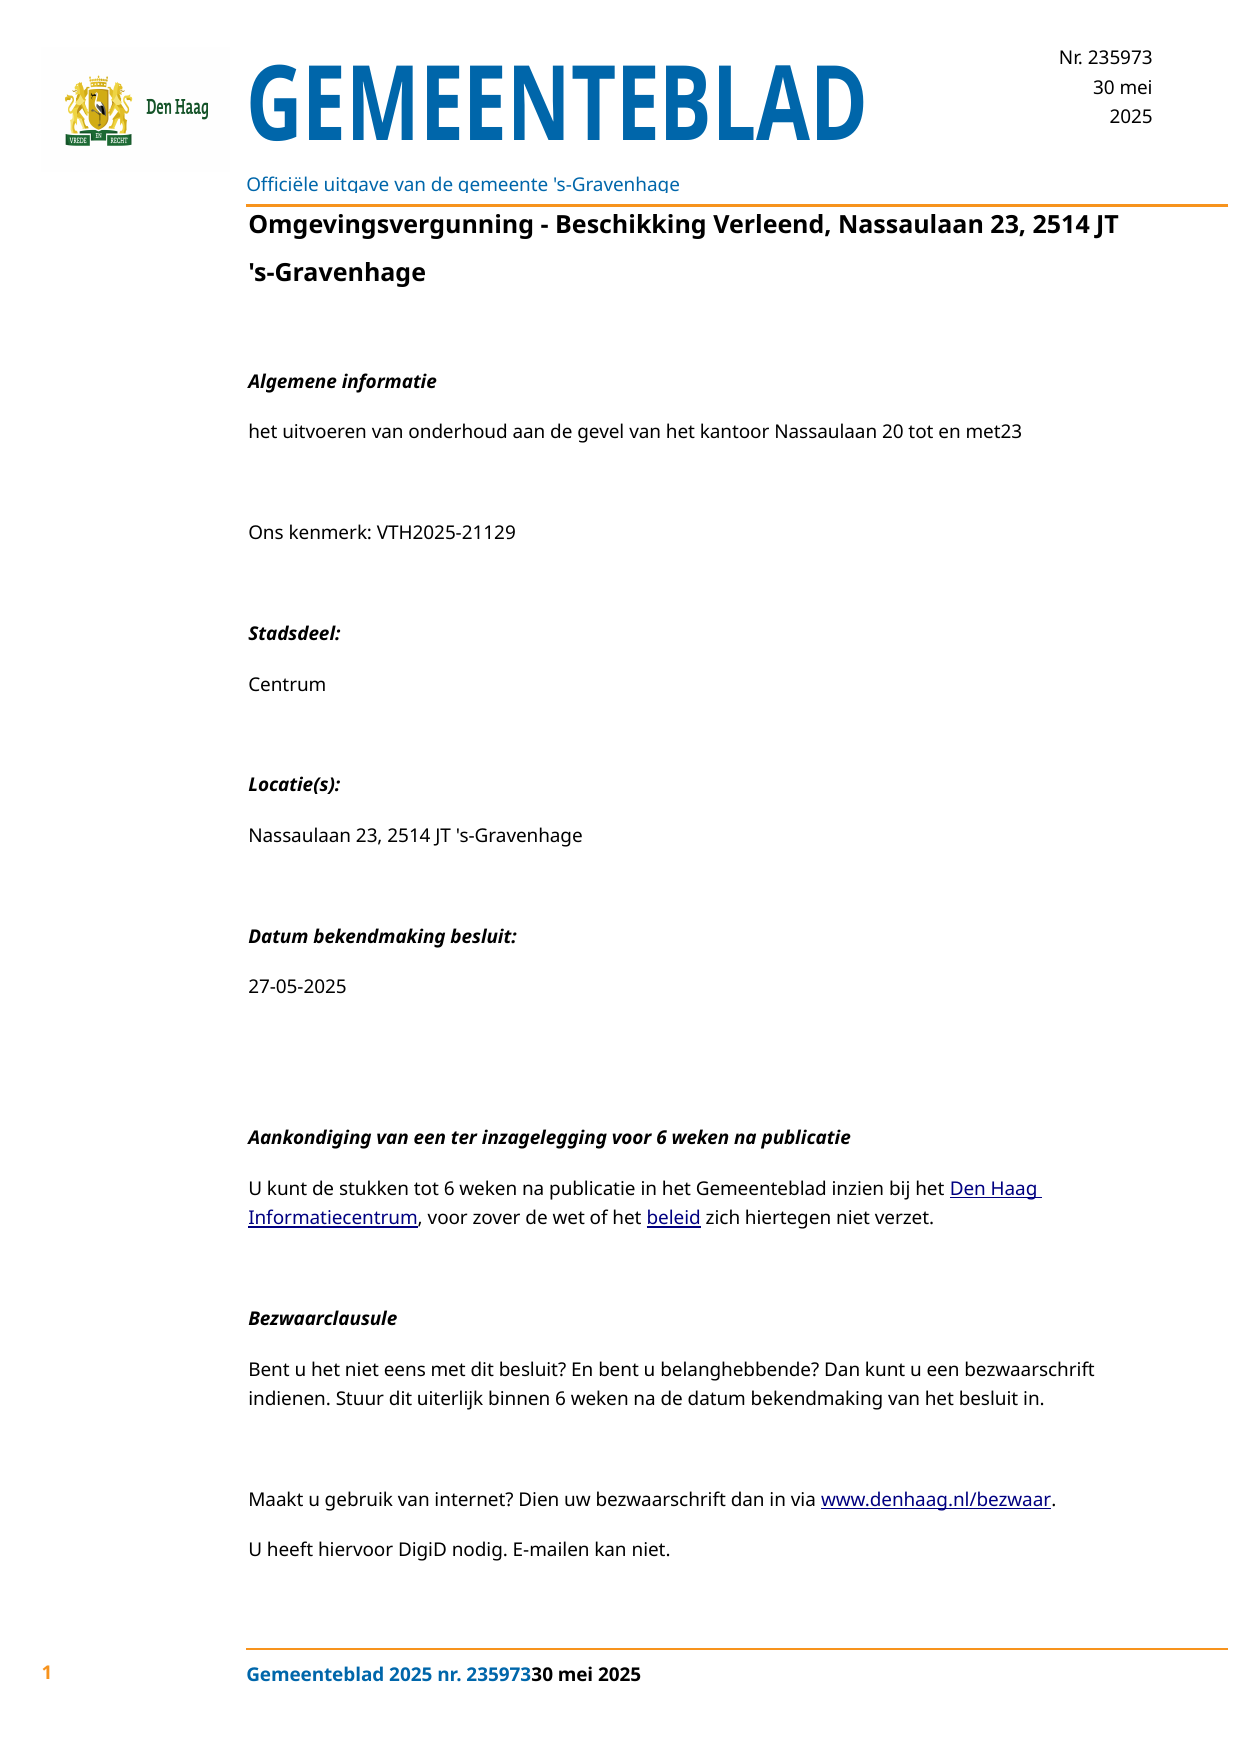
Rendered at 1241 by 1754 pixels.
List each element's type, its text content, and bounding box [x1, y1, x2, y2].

text Datum bekendmaking besluit: [248, 923, 1152, 949]
text Bezwaarclausule [248, 1305, 1152, 1331]
text Centrum [248, 671, 1152, 697]
text U heeft hiervoor DigiD nodig. E-mailen kan niet. [248, 1537, 1152, 1562]
text Maakt u gebruik van internet? Dien uw bezwaarschrift dan in via www.denhaag.nl/bezwaar. [248, 1486, 1152, 1512]
text Stadsdeel: [248, 620, 1152, 646]
text het uitvoeren van onderhoud aan de gevel van het kantoor Nassaulaan 20 tot en met23 [248, 419, 1152, 444]
text 27-05-2025 [248, 973, 1152, 999]
text Nassaulaan 23, 2514 JT 's-Gravenhage [248, 822, 1152, 848]
text U kunt de stukken tot 6 weken na publicatie in het Gemeenteblad inzien bij het Den Haag Informatiecentrum, voor zover de wet of het beleid zich hiertegen niet verzet. [248, 1175, 1152, 1230]
text Omgevingsvergunning - Beschikking Verleend, Nassaulaan 23, 2514 JT 's-Gravenhage [248, 207, 1152, 288]
text Algemene informatie [248, 368, 1152, 394]
text Locatie(s): [248, 772, 1152, 797]
text Bent u het niet eens met dit besluit? En bent u belanghebbende? Dan kunt u een bezwaarschrift indienen. Stuur dit uiterlijk binnen 6 weken na de datum bekendmaking van het besluit in. [248, 1356, 1152, 1411]
text Ons kenmerk: VTH2025-21129 [248, 519, 1152, 545]
text Aankondiging van een ter inzagelegging voor 6 weken na publicatie [248, 1124, 1152, 1150]
picture [41, 47, 231, 172]
